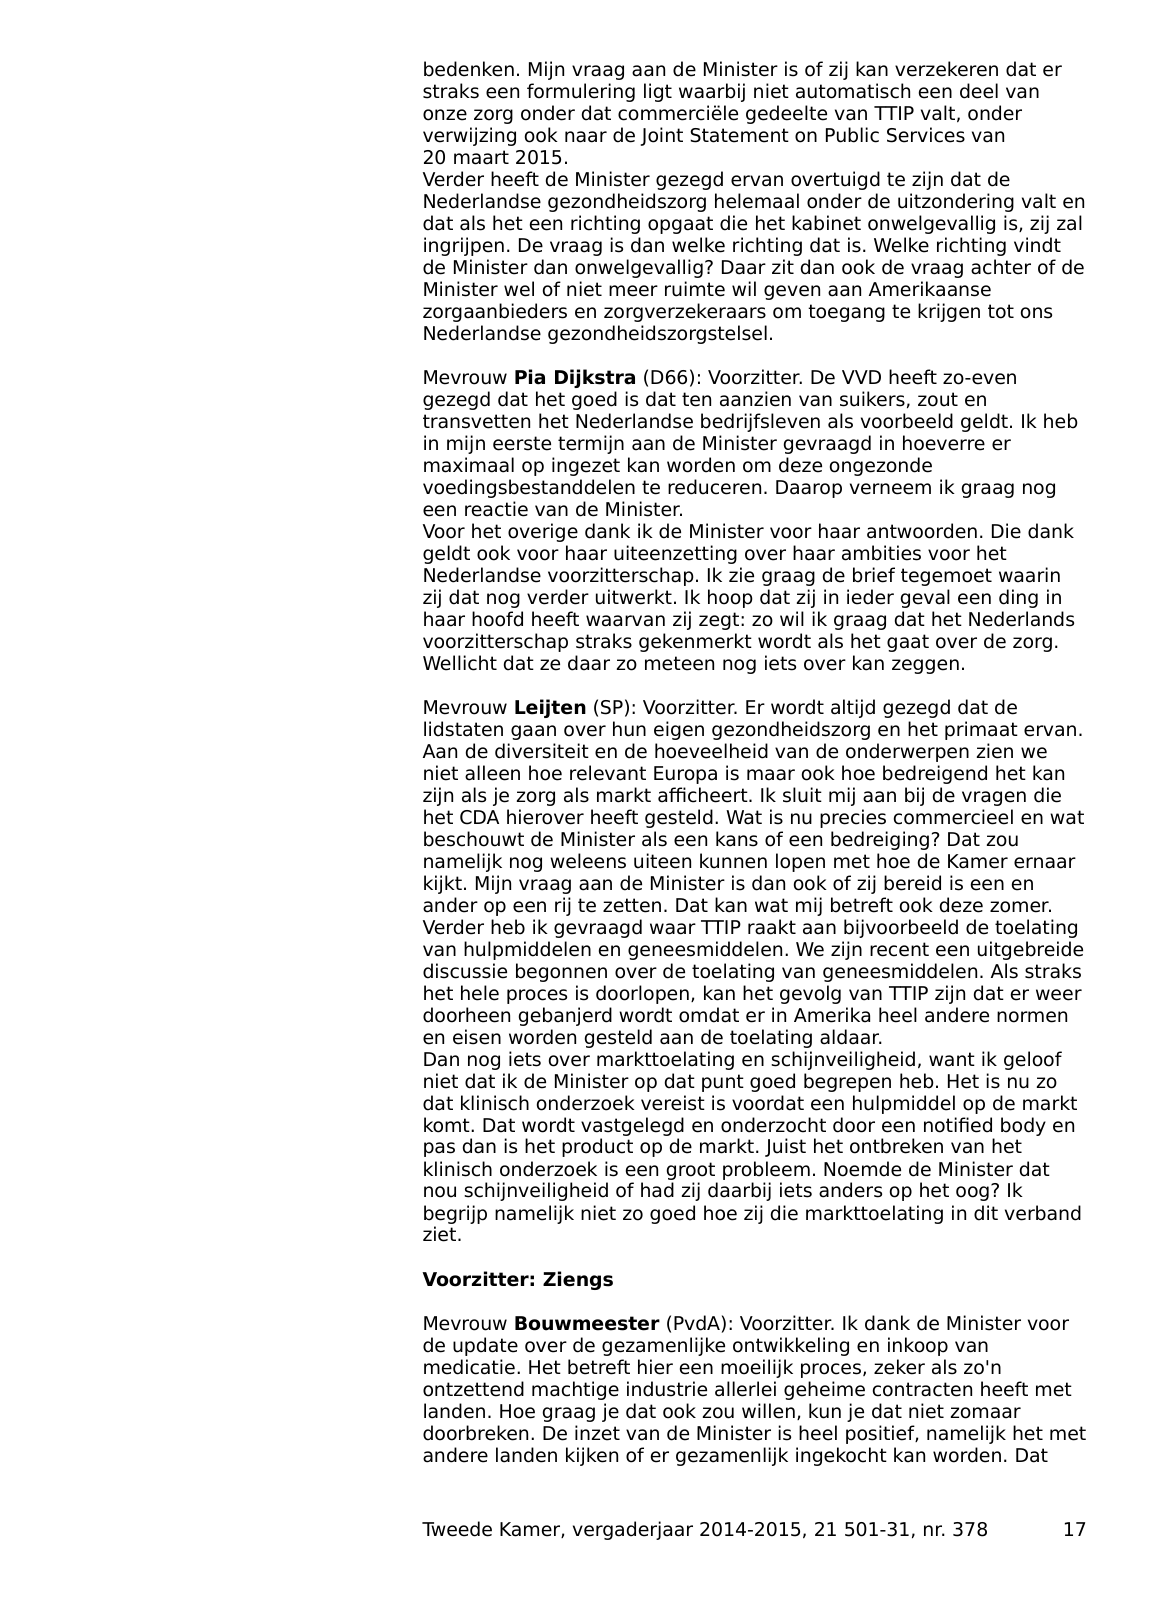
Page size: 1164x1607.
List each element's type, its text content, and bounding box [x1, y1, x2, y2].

text bedenken. Mijn vraag aan de Minister is of zij kan verzekeren dat er straks een formulering ligt waarbij niet automatisch een deel van onze zorg onder dat commerciële gedeelte van TTIP valt, onder verwijzing ook naar de Joint Statement on Public Services van 20 maart 2015. [422, 59, 1087, 169]
text Mevrouw Leijten (SP): Voorzitter. Er wordt altijd gezegd dat de lidstaten gaan over hun eigen gezondheidszorg en het primaat ervan. Aan de diversiteit en de hoeveelheid van de onderwerpen zien we niet alleen hoe relevant Europa is maar ook hoe bedreigend het kan zijn als je zorg als markt afficheert. Ik sluit mij aan bij de vragen die het CDA hierover heeft gesteld. Wat is nu precies commercieel en wat beschouwt de Minister als een kans of een bedreiging? Dat zou namelijk nog weleens uiteen kunnen lopen met hoe de Kamer ernaar kijkt. Mijn vraag aan de Minister is dan ook of zij bereid is een en ander op een rij te zetten. Dat kan wat mij betreft ook deze zomer. [422, 697, 1087, 917]
text Mevrouw Bouwmeester (PvdA): Voorzitter. Ik dank de Minister voor de update over de gezamenlijke ontwikkeling en inkoop van medicatie. Het betreft hier een moeilijk proces, zeker als zo'n ontzettend machtige industrie allerlei geheime contracten heeft met landen. Hoe graag je dat ook zou willen, kun je dat niet zomaar doorbreken. De inzet van de Minister is heel positief, namelijk het met andere landen kijken of er gezamenlijk ingekocht kan worden. Dat [422, 1313, 1087, 1467]
text Verder heeft de Minister gezegd ervan overtuigd te zijn dat de Nederlandse gezondheidszorg helemaal onder de uitzondering valt en dat als het een richting opgaat die het kabinet onwelgevallig is, zij zal ingrijpen. De vraag is dan welke richting dat is. Welke richting vindt de Minister dan onwelgevallig? Daar zit dan ook de vraag achter of de Minister wel of niet meer ruimte wil geven aan Amerikaanse zorgaanbieders en zorgverzekeraars om toegang te krijgen tot ons Nederlandse gezondheidszorgstelsel. [422, 169, 1087, 345]
subtitle Voorzitter: Ziengs [422, 1268, 1087, 1291]
text Verder heb ik gevraagd waar TTIP raakt aan bijvoorbeeld de toelating van hulpmiddelen en geneesmiddelen. We zijn recent een uitgebreide discussie begonnen over de toelating van geneesmiddelen. Als straks het hele proces is doorlopen, kan het gevolg van TTIP zijn dat er weer doorheen gebanjerd wordt omdat er in Amerika heel andere normen en eisen worden gesteld aan de toelating aldaar. [422, 917, 1087, 1048]
text Dan nog iets over markttoelating en schijnveiligheid, want ik geloof niet dat ik de Minister op dat punt goed begrepen heb. Het is nu zo dat klinisch onderzoek vereist is voordat een hulpmiddel op de markt komt. Dat wordt vastgelegd en onderzocht door een notified body en pas dan is het product op de markt. Juist het ontbreken van het klinisch onderzoek is een groot probleem. Noemde de Minister dat nou schijnveiligheid of had zij daarbij iets anders op het oog? Ik begrijp namelijk niet zo goed hoe zij die markttoelating in dit verband ziet. [422, 1048, 1087, 1246]
text Mevrouw Pia Dijkstra (D66): Voorzitter. De VVD heeft zo-even gezegd dat het goed is dat ten aanzien van suikers, zout en transvetten het Nederlandse bedrijfsleven als voorbeeld geldt. Ik heb in mijn eerste termijn aan de Minister gevraagd in hoeverre er maximaal op ingezet kan worden om deze ongezonde voedingsbestanddelen te reduceren. Daarop verneem ik graag nog een reactie van de Minister. [422, 367, 1087, 521]
text Voor het overige dank ik de Minister voor haar antwoorden. Die dank geldt ook voor haar uiteenzetting over haar ambities voor het Nederlandse voorzitterschap. Ik zie graag de brief tegemoet waarin zij dat nog verder uitwerkt. Ik hoop dat zij in ieder geval een ding in haar hoofd heeft waarvan zij zegt: zo wil ik graag dat het Nederlands voorzitterschap straks gekenmerkt wordt als het gaat over de zorg. Wellicht dat ze daar zo meteen nog iets over kan zeggen. [422, 521, 1087, 675]
